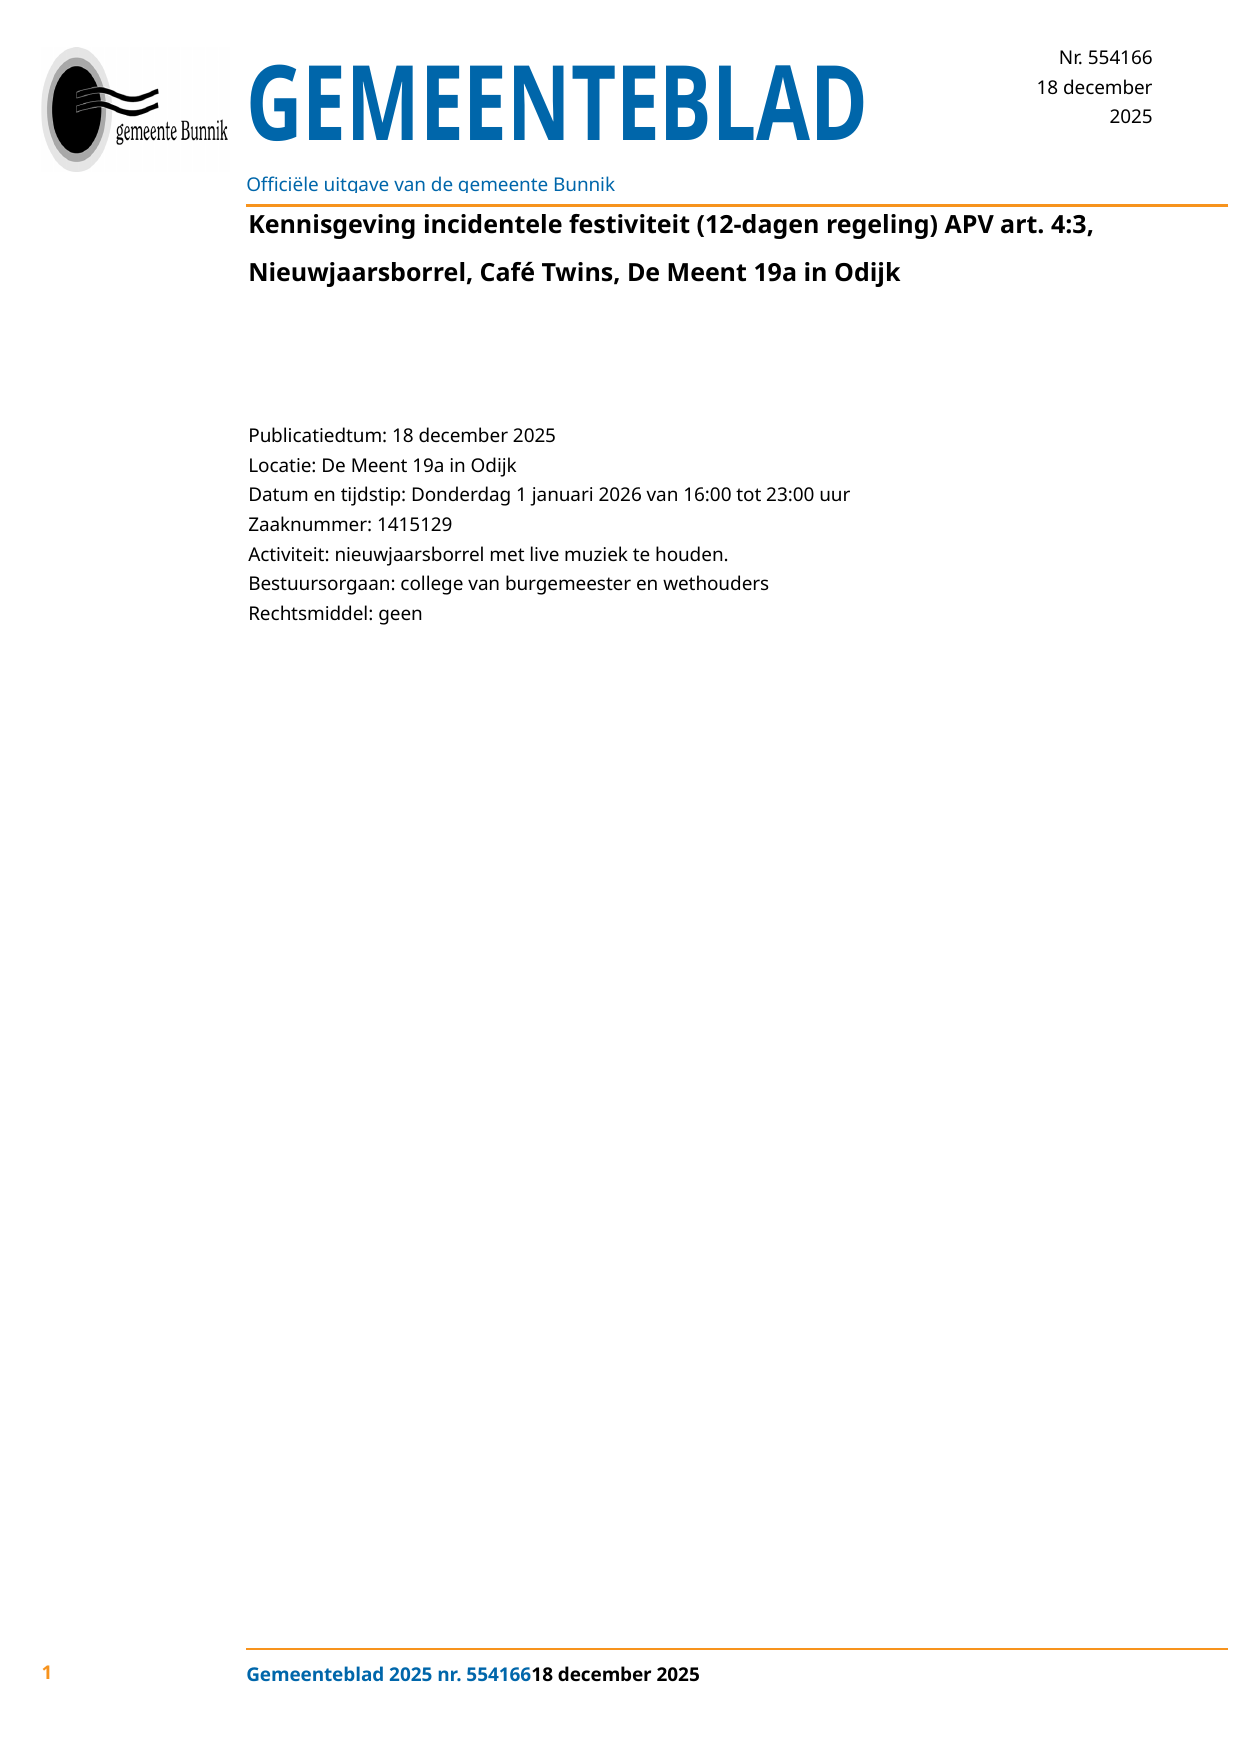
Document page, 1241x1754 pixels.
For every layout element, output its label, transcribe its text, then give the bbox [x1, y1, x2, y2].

text Rechtsmiddel: geen [248, 600, 1152, 626]
text Bestuursorgaan: college van burgemeester en wethouders [248, 570, 1152, 596]
picture [41, 47, 231, 172]
text Locatie: De Meent 19a in Odijk [248, 452, 1152, 478]
text Kennisgeving incidentele festiviteit (12-dagen regeling) APV art. 4:3, Nieuwjaarsborrel, Café Twins, De Meent 19a in Odijk [248, 207, 1152, 288]
text Publicatiedtum: 18 december 2025 [248, 422, 1152, 448]
text Activiteit: nieuwjaarsborrel met live muziek te houden. [248, 541, 1152, 567]
text Datum en tijdstip: Donderdag 1 januari 2026 van 16:00 tot 23:00 uur [248, 482, 1152, 507]
text Zaaknummer: 1415129 [248, 511, 1152, 537]
